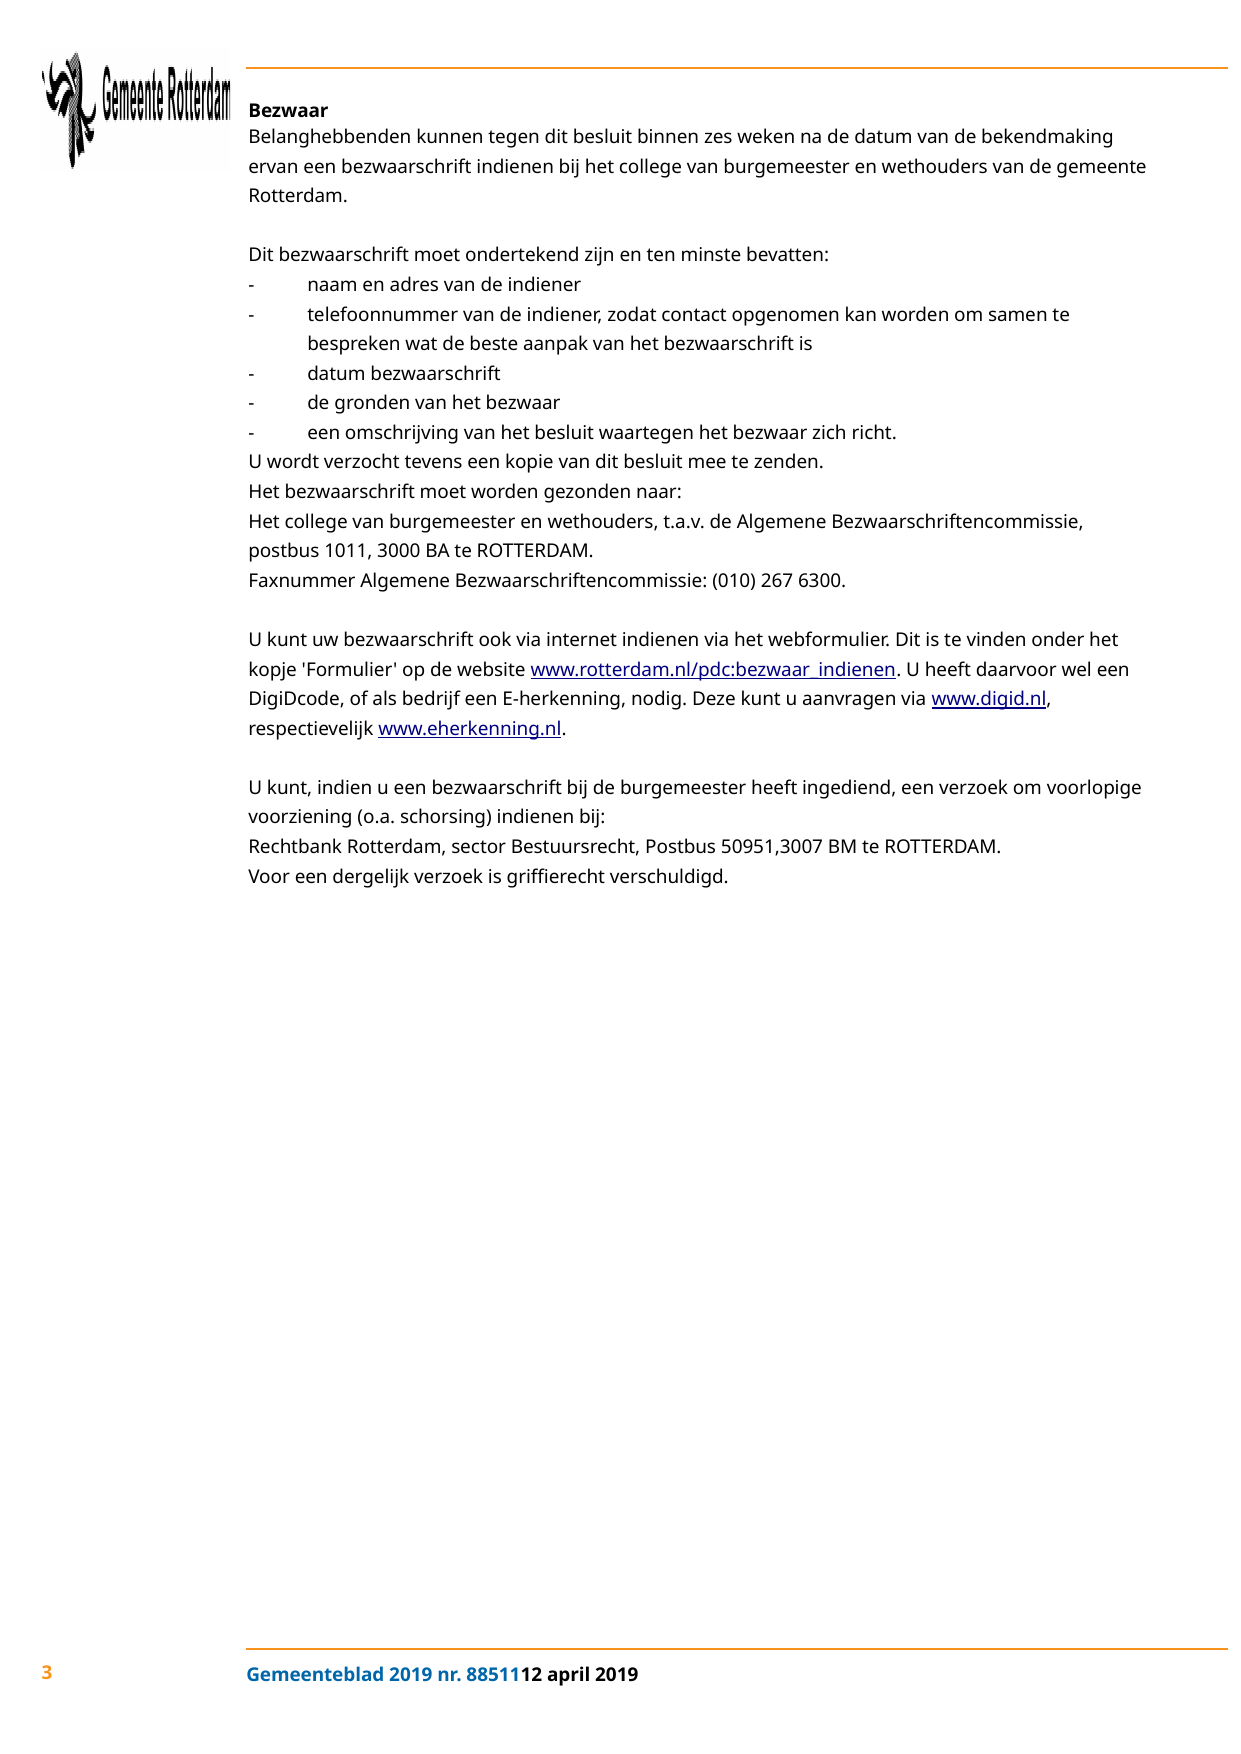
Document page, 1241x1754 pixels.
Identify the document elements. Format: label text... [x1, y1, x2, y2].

list datum bezwaarschrift [248, 360, 1152, 386]
text U kunt uw bezwaarschrift ook via internet indienen via het webformulier. Dit is te vinden onder het kopje 'Formulier' op de website www.rotterdam.nl/pdc:bezwaar_indienen. U heeft daarvoor wel een DigiDcode, of als bedrijf een E-herkenning, nodig. Deze kunt u aanvragen via www.digid.nl, respectievelijk www.eherkenning.nl. [248, 626, 1152, 741]
list naam en adres van de indiener [248, 271, 1152, 297]
text Het bezwaarschrift moet worden gezonden naar: [248, 478, 1152, 504]
text Dit bezwaarschrift moet ondertekend zijn en ten minste bevatten: [248, 242, 1152, 267]
text U wordt verzocht tevens een kopie van dit besluit mee te zenden. [248, 449, 1152, 474]
list de gronden van het bezwaar [248, 389, 1152, 415]
list een omschrijving van het besluit waartegen het bezwaar zich richt. [248, 419, 1152, 445]
picture [41, 47, 231, 172]
text Bezwaar [248, 95, 1152, 123]
text U kunt, indien u een bezwaarschrift bij de burgemeester heeft ingediend, een verzoek om voorlopige voorziening (o.a. schorsing) indienen bij: [248, 774, 1152, 829]
text Voor een dergelijk verzoek is griffierecht verschuldigd. [248, 863, 1152, 889]
list telefoonnummer van de indiener, zodat contact opgenomen kan worden om samen te bespreken wat de beste aanpak van het bezwaarschrift is [248, 301, 1152, 356]
text Faxnummer Algemene Bezwaarschriftencommissie: (010) 267 6300. [248, 567, 1152, 593]
text Rechtbank Rotterdam, sector Bestuursrecht, Postbus 50951,3007 BM te ROTTERDAM. [248, 833, 1152, 859]
text Belanghebbenden kunnen tegen dit besluit binnen zes weken na de datum van de bekendmaking ervan een bezwaarschrift indienen bij het college van burgemeester en wethouders van de gemeente Rotterdam. [248, 123, 1152, 208]
text Het college van burgemeester en wethouders, t.a.v. de Algemene Bezwaarschriftencommissie, postbus 1011, 3000 BA te ROTTERDAM. [248, 508, 1152, 563]
